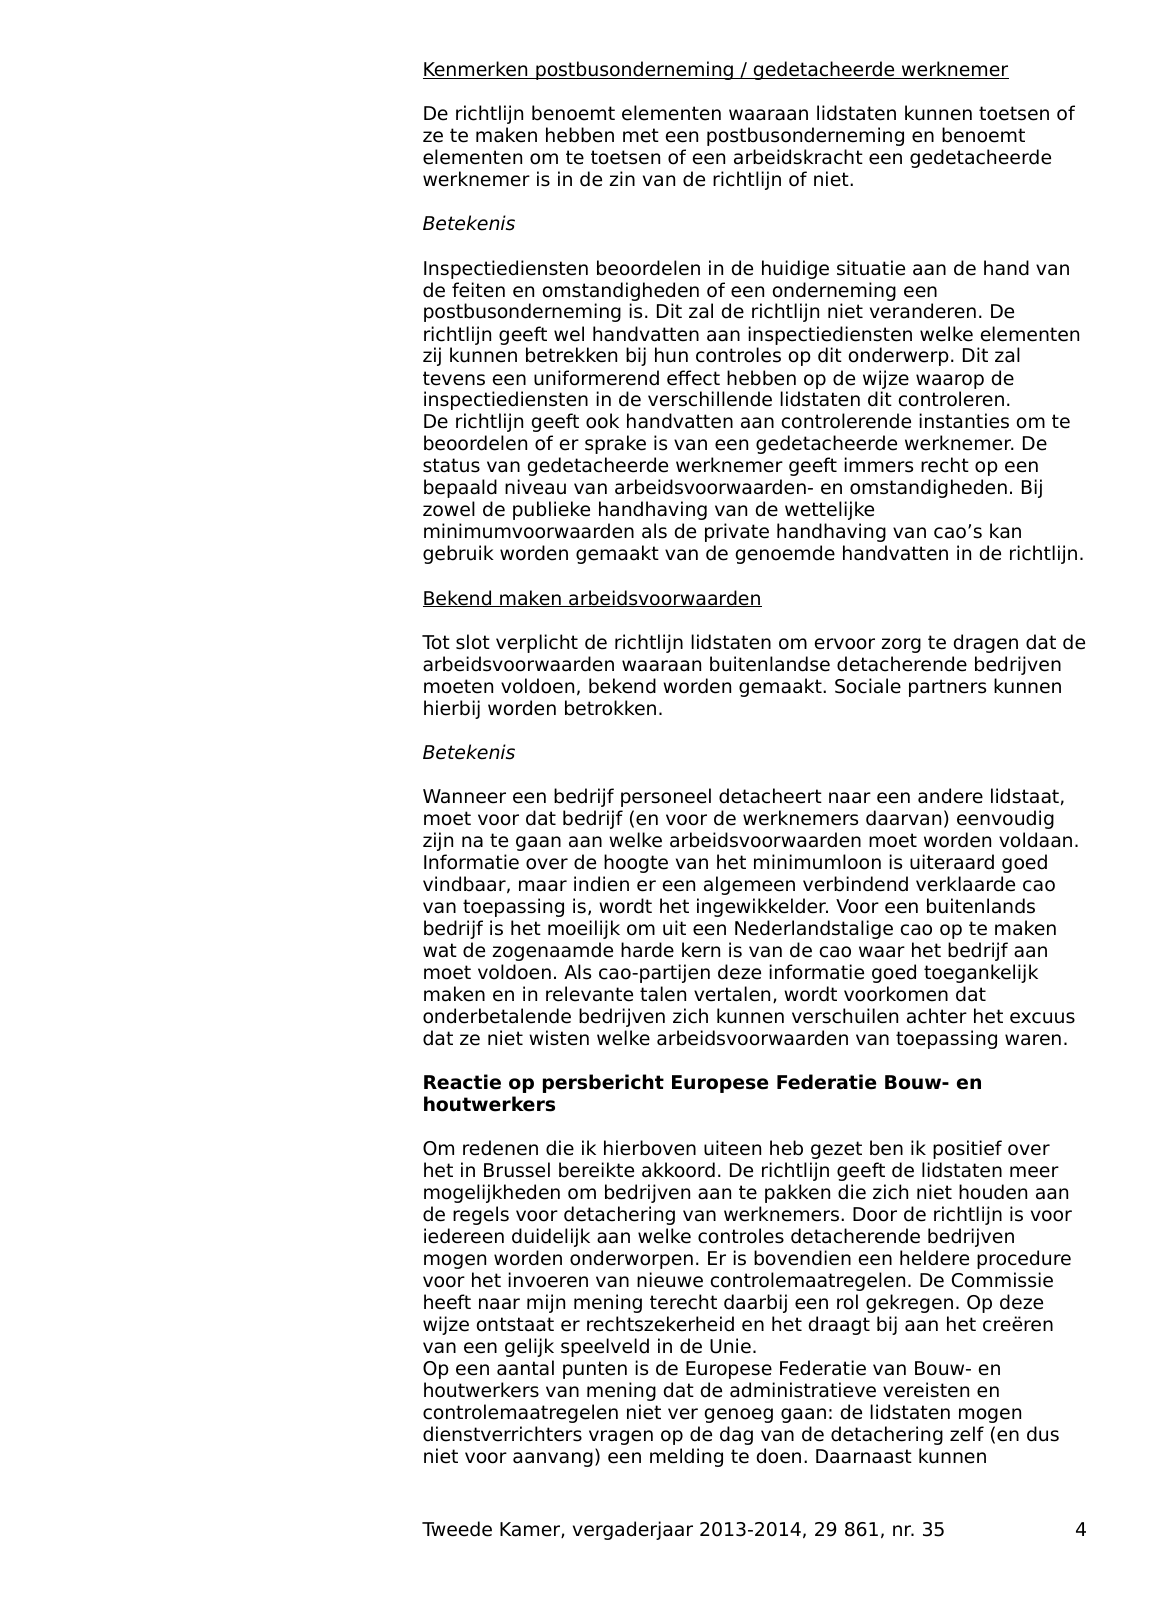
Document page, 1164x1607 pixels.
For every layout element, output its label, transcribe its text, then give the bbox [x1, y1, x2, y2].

subtitle Bekend maken arbeidsvoorwaarden [422, 587, 1087, 609]
subtitle Kenmerken postbusonderneming / gedetacheerde werknemer [422, 59, 1087, 81]
subtitle Betekenis [422, 742, 1087, 764]
subtitle Reactie op persbericht Europese Federatie Bouw- en houtwerkers [422, 1072, 1087, 1116]
subtitle Betekenis [422, 213, 1087, 235]
text Tot slot verplicht de richtlijn lidstaten om ervoor zorg te dragen dat de arbeidsvoorwaarden waaraan buitenlandse detacherende bedrijven moeten voldoen, bekend worden gemaakt. Sociale partners kunnen hierbij worden betrokken. [422, 632, 1087, 719]
text Op een aantal punten is de Europese Federatie van Bouw- en houtwerkers van mening dat de administratieve vereisten en controlemaatregelen niet ver genoeg gaan: de lidstaten mogen dienstverrichters vragen op de dag van de detachering zelf (en dus niet voor aanvang) een melding te doen. Daarnaast kunnen [422, 1358, 1087, 1468]
text Wanneer een bedrijf personeel detacheert naar een andere lidstaat, moet voor dat bedrijf (en voor de werknemers daarvan) eenvoudig zijn na te gaan aan welke arbeidsvoorwaarden moet worden voldaan. Informatie over de hoogte van het minimumloon is uiteraard goed vindbaar, maar indien er een algemeen verbindend verklaarde cao van toepassing is, wordt het ingewikkelder. Voor een buitenlands bedrijf is het moeilijk om uit een Nederlandstalige cao op te maken wat de zogenaamde harde kern is van de cao waar het bedrijf aan moet voldoen. Als cao-partijen deze informatie goed toegankelijk maken en in relevante talen vertalen, wordt voorkomen dat onderbetalende bedrijven zich kunnen verschuilen achter het excuus dat ze niet wisten welke arbeidsvoorwaarden van toepassing waren. [422, 786, 1087, 1049]
text De richtlijn benoemt elementen waaraan lidstaten kunnen toetsen of ze te maken hebben met een postbusonderneming en benoemt elementen om te toetsen of een arbeidskracht een gedetacheerde werknemer is in de zin van de richtlijn of niet. [422, 103, 1087, 191]
text Om redenen die ik hierboven uiteen heb gezet ben ik positief over het in Brussel bereikte akkoord. De richtlijn geeft de lidstaten meer mogelijkheden om bedrijven aan te pakken die zich niet houden aan de regels voor detachering van werknemers. Door de richtlijn is voor iedereen duidelijk aan welke controles detacherende bedrijven mogen worden onderworpen. Er is bovendien een heldere procedure voor het invoeren van nieuwe controlemaatregelen. De Commissie heeft naar mijn mening terecht daarbij een rol gekregen. Op deze wijze ontstaat er rechtszekerheid en het draagt bij aan het creëren van een gelijk speelveld in de Unie. [422, 1138, 1087, 1358]
text De richtlijn geeft ook handvatten aan controlerende instanties om te beoordelen of er sprake is van een gedetacheerde werknemer. De status van gedetacheerde werknemer geeft immers recht op een bepaald niveau van arbeidsvoorwaarden- en omstandigheden. Bij zowel de publieke handhaving van de wettelijke minimumvoorwaarden als de private handhaving van cao’s kan gebruik worden gemaakt van de genoemde handvatten in de richtlijn. [422, 411, 1087, 565]
text Inspectiediensten beoordelen in de huidige situatie aan de hand van de feiten en omstandigheden of een onderneming een postbusonderneming is. Dit zal de richtlijn niet veranderen. De richtlijn geeft wel handvatten aan inspectiediensten welke elementen zij kunnen betrekken bij hun controles op dit onderwerp. Dit zal tevens een uniformerend effect hebben op de wijze waarop de inspectiediensten in de verschillende lidstaten dit controleren. [422, 257, 1087, 411]
